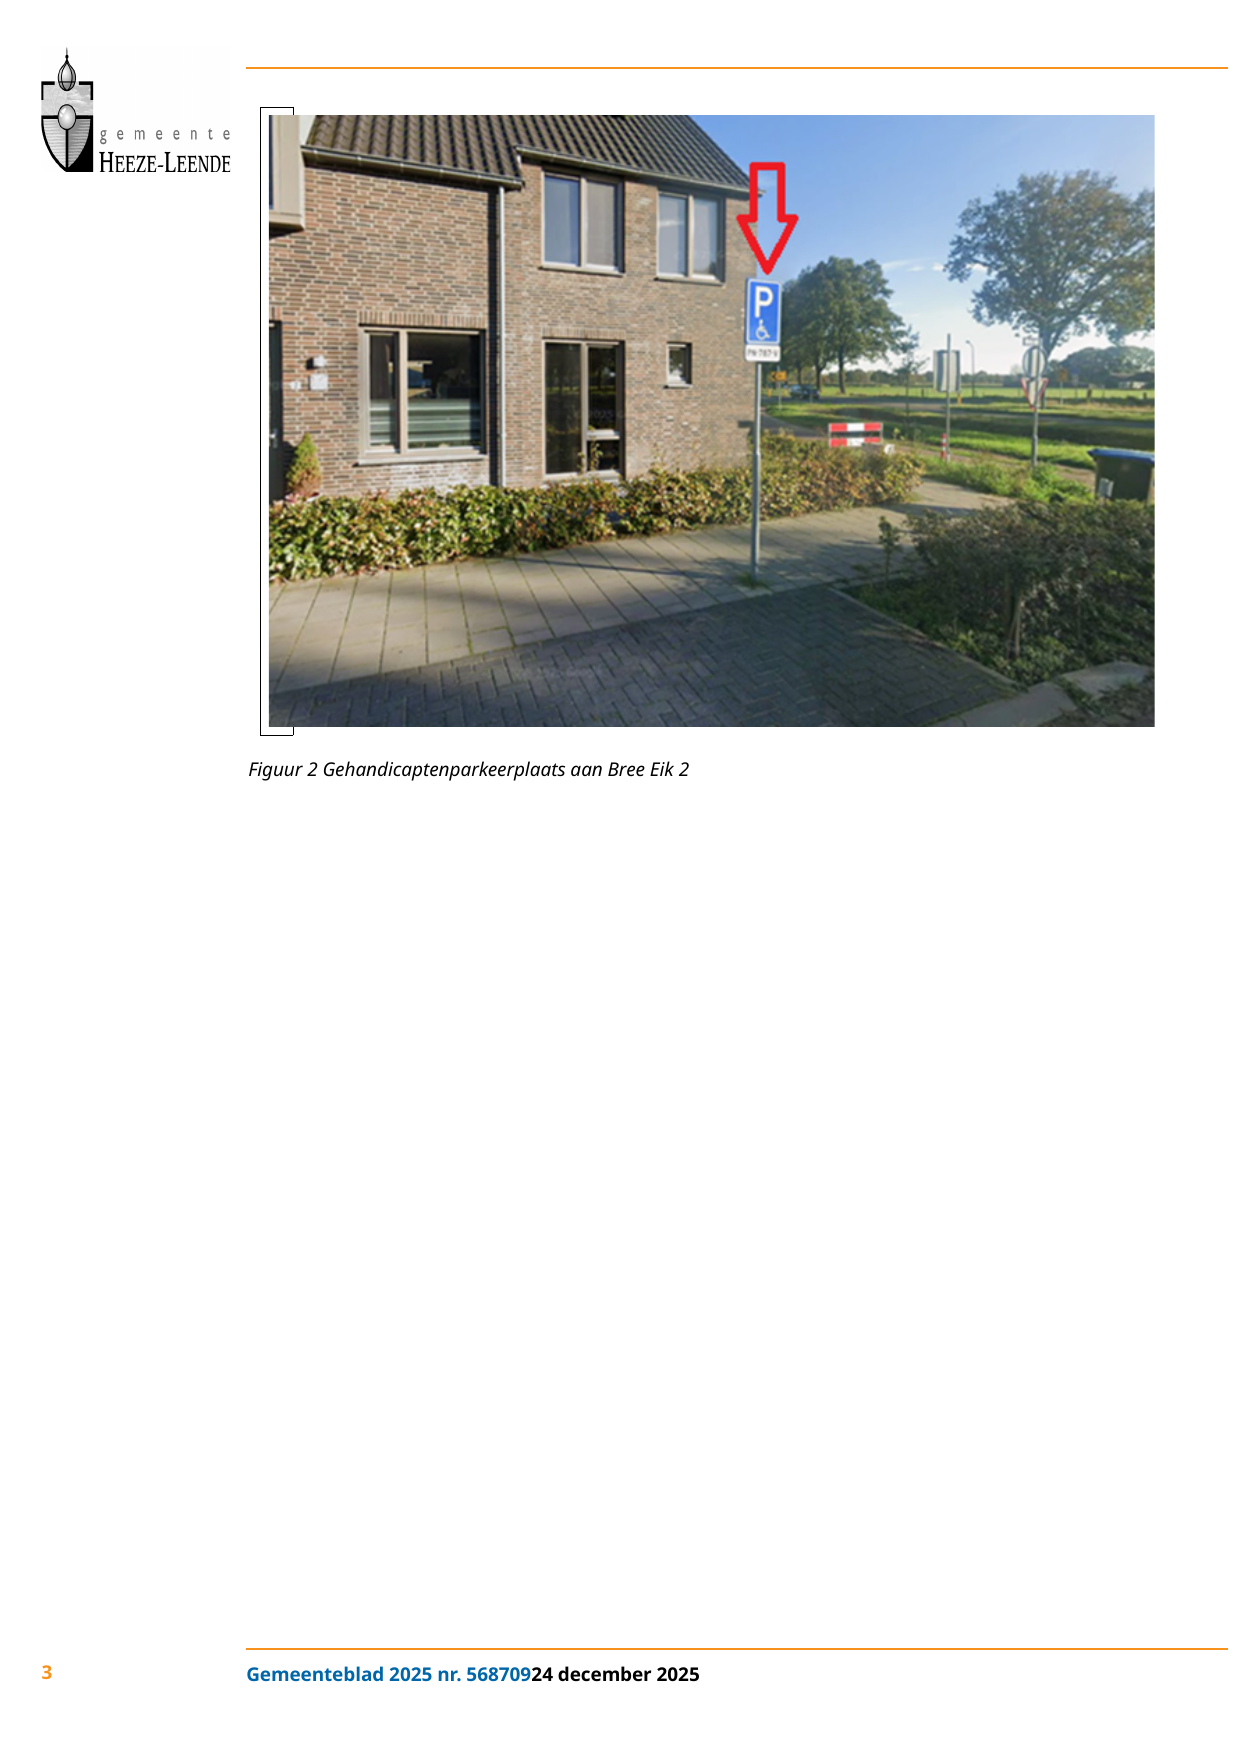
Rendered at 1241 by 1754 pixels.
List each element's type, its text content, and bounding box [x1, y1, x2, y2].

picture [268, 115, 1155, 727]
picture [41, 47, 231, 172]
text Figuur 2 Gehandicaptenparkeerplaats aan Bree Eik 2 [248, 757, 1152, 782]
